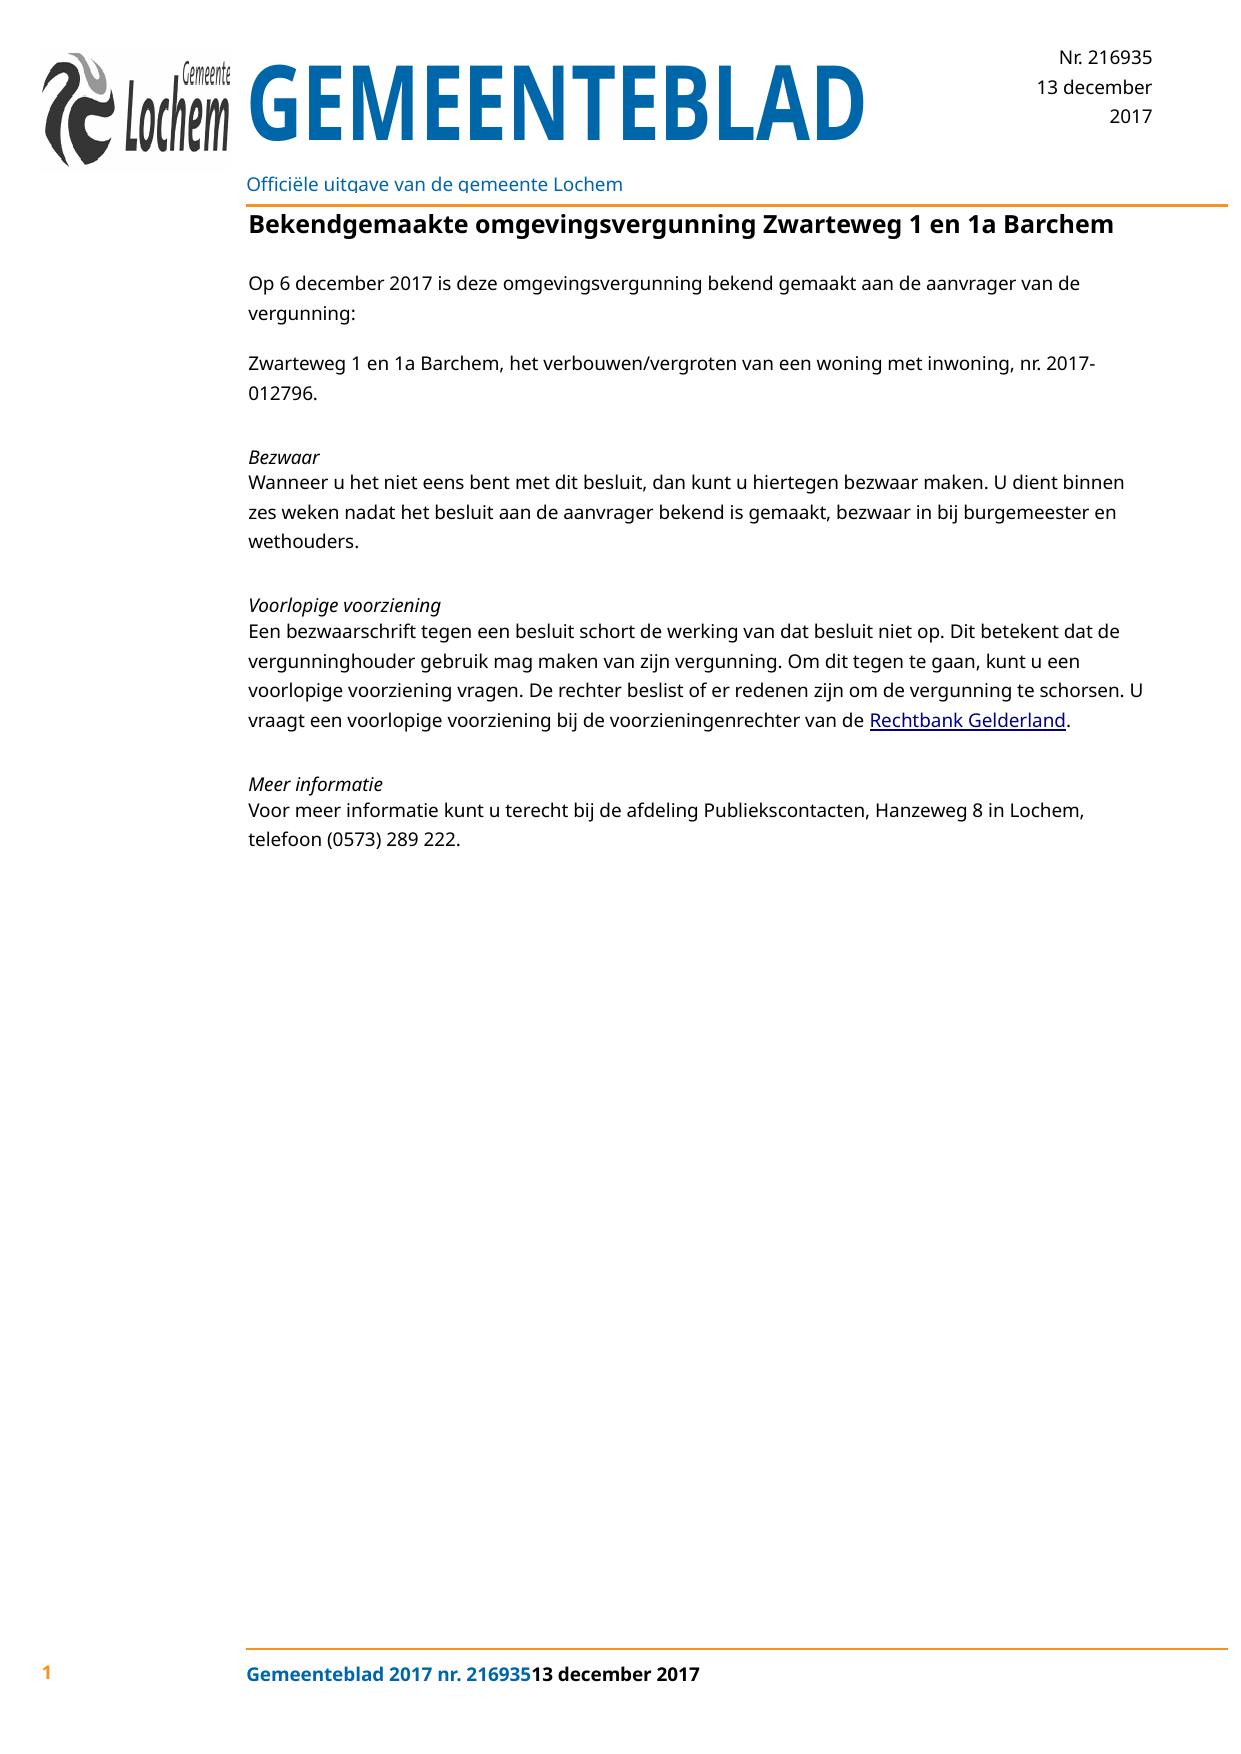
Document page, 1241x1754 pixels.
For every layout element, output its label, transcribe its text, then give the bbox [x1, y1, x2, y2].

text Zwarteweg 1 en 1a Barchem, het verbouwen/vergroten van een woning met inwoning, nr. 2017-012796. [248, 350, 1152, 406]
text Op 6 december 2017 is deze omgevingsvergunning bekend gemaakt aan de aanvrager van de vergunning: [248, 270, 1152, 326]
text Bezwaar [248, 444, 1152, 469]
text Wanneer u het niet eens bent met dit besluit, dan kunt u hiertegen bezwaar maken. U dient binnen zes weken nadat het besluit aan de aanvrager bekend is gemaakt, bezwaar in bij burgemeester en wethouders. [248, 469, 1152, 554]
text Voor meer informatie kunt u terecht bij de afdeling Publiekscontacten, Hanzeweg 8 in Lochem, telefoon (0573) 289 222. [248, 797, 1152, 852]
text Een bezwaarschrift tegen een besluit schort de werking van dat besluit niet op. Dit betekent dat de vergunninghouder gebruik mag maken van zijn vergunning. Om dit tegen te gaan, kunt u een voorlopige voorziening vragen. De rechter beslist of er redenen zijn om de vergunning te schorsen. U vraagt een voorlopige voorziening bij de voorzieningenrechter van de Rechtbank Gelderland. [248, 618, 1152, 733]
picture [41, 47, 231, 172]
text Meer informatie [248, 771, 1152, 797]
text Bekendgemaakte omgevingsvergunning Zwarteweg 1 en 1a Barchem [248, 207, 1152, 241]
text Voorlopige voorziening [248, 593, 1152, 618]
